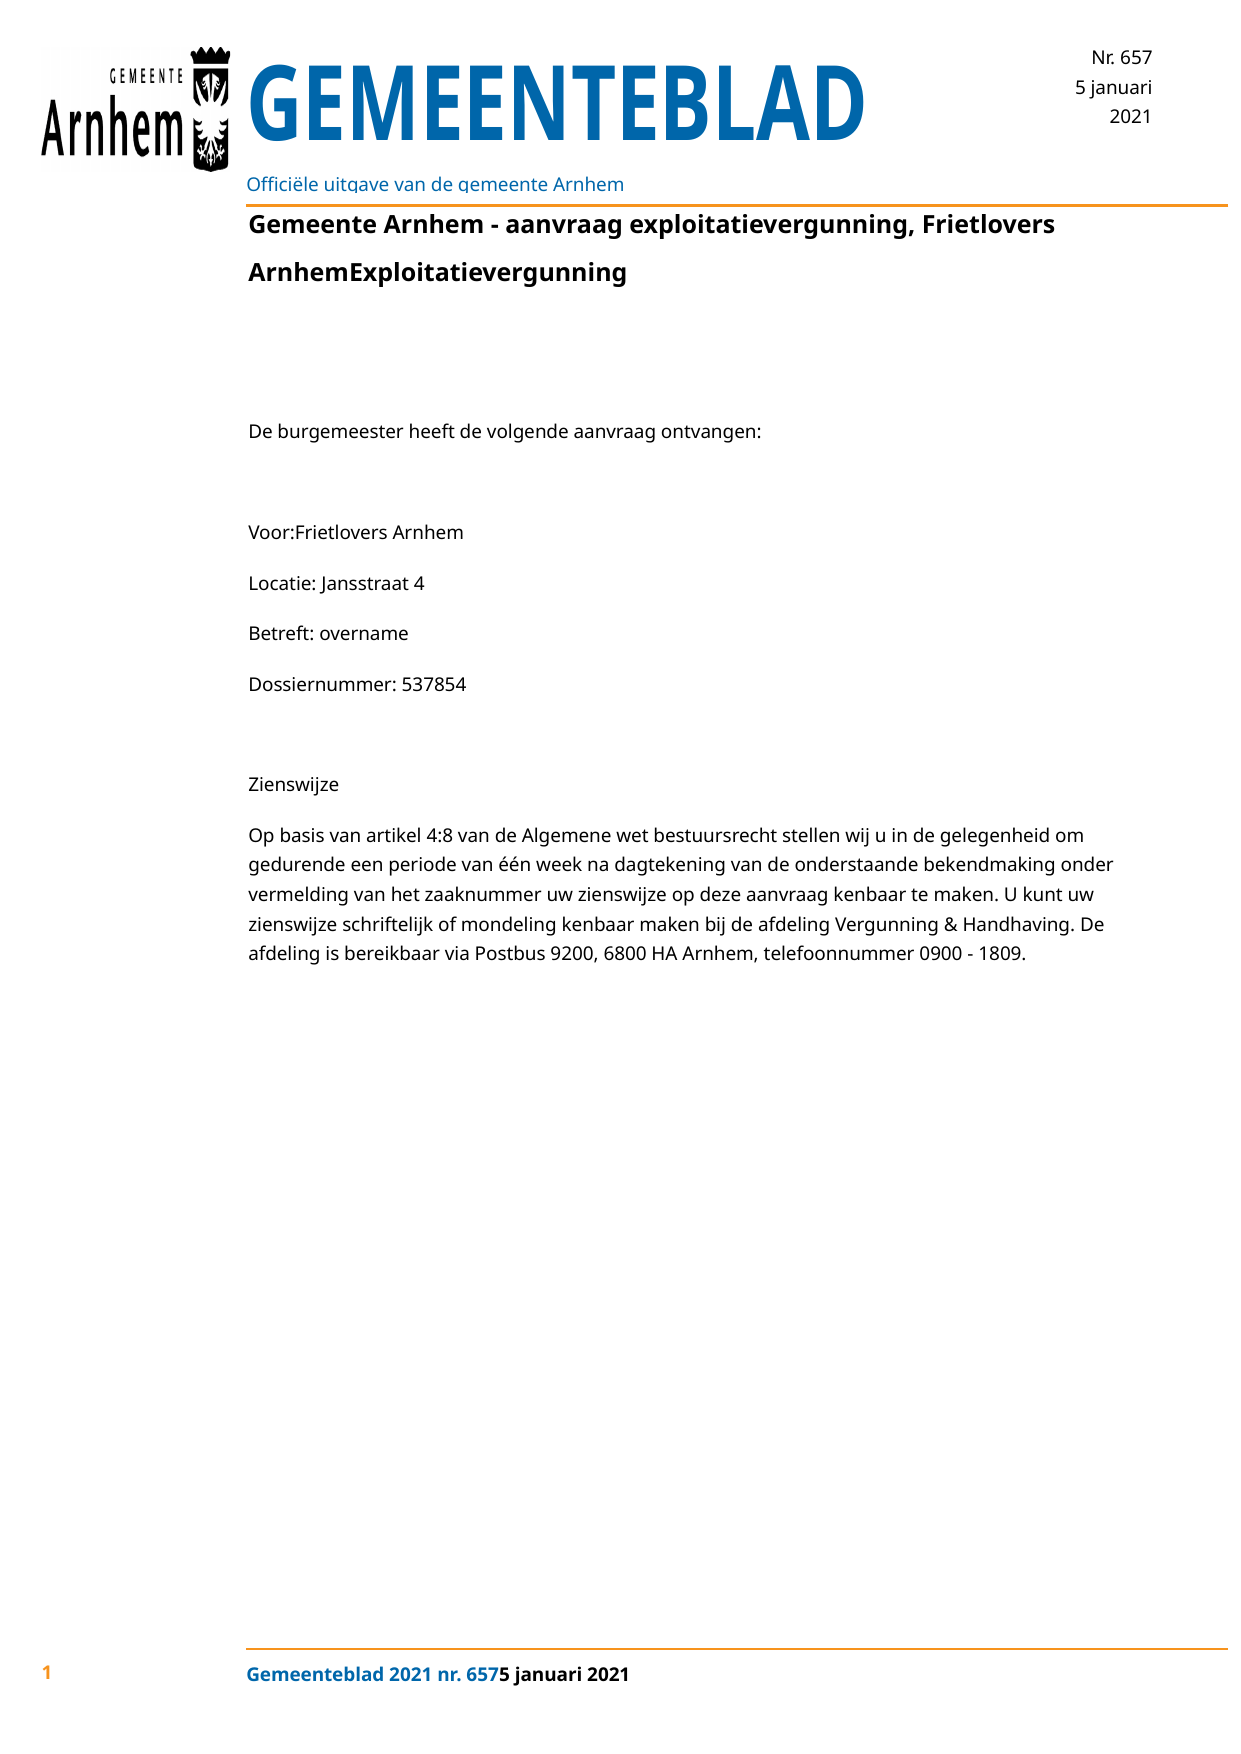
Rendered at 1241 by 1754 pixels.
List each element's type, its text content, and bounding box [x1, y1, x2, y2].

text Betreft: overname [248, 620, 1152, 646]
picture [41, 47, 231, 172]
text Dossiernummer: 537854 [248, 671, 1152, 697]
text De burgemeester heeft de volgende aanvraag ontvangen: [248, 419, 1152, 444]
text Op basis van artikel 4:8 van de Algemene wet bestuursrecht stellen wij u in de gelegenheid om gedurende een periode van één week na dagtekening van de onderstaande bekendmaking onder vermelding van het zaaknummer uw zienswijze op deze aanvraag kenbaar te maken. U kunt uw zienswijze schriftelijk of mondeling kenbaar maken bij de afdeling Vergunning & Handhaving. De afdeling is bereikbaar via Postbus 9200, 6800 HA Arnhem, telefoonnummer 0900 - 1809. [248, 822, 1152, 966]
text Voor:Frietlovers Arnhem [248, 519, 1152, 545]
text Locatie: Jansstraat 4 [248, 570, 1152, 596]
text Zienswijze [248, 772, 1152, 797]
text Gemeente Arnhem - aanvraag exploitatievergunning, Frietlovers ArnhemExploitatievergunning [248, 207, 1152, 288]
